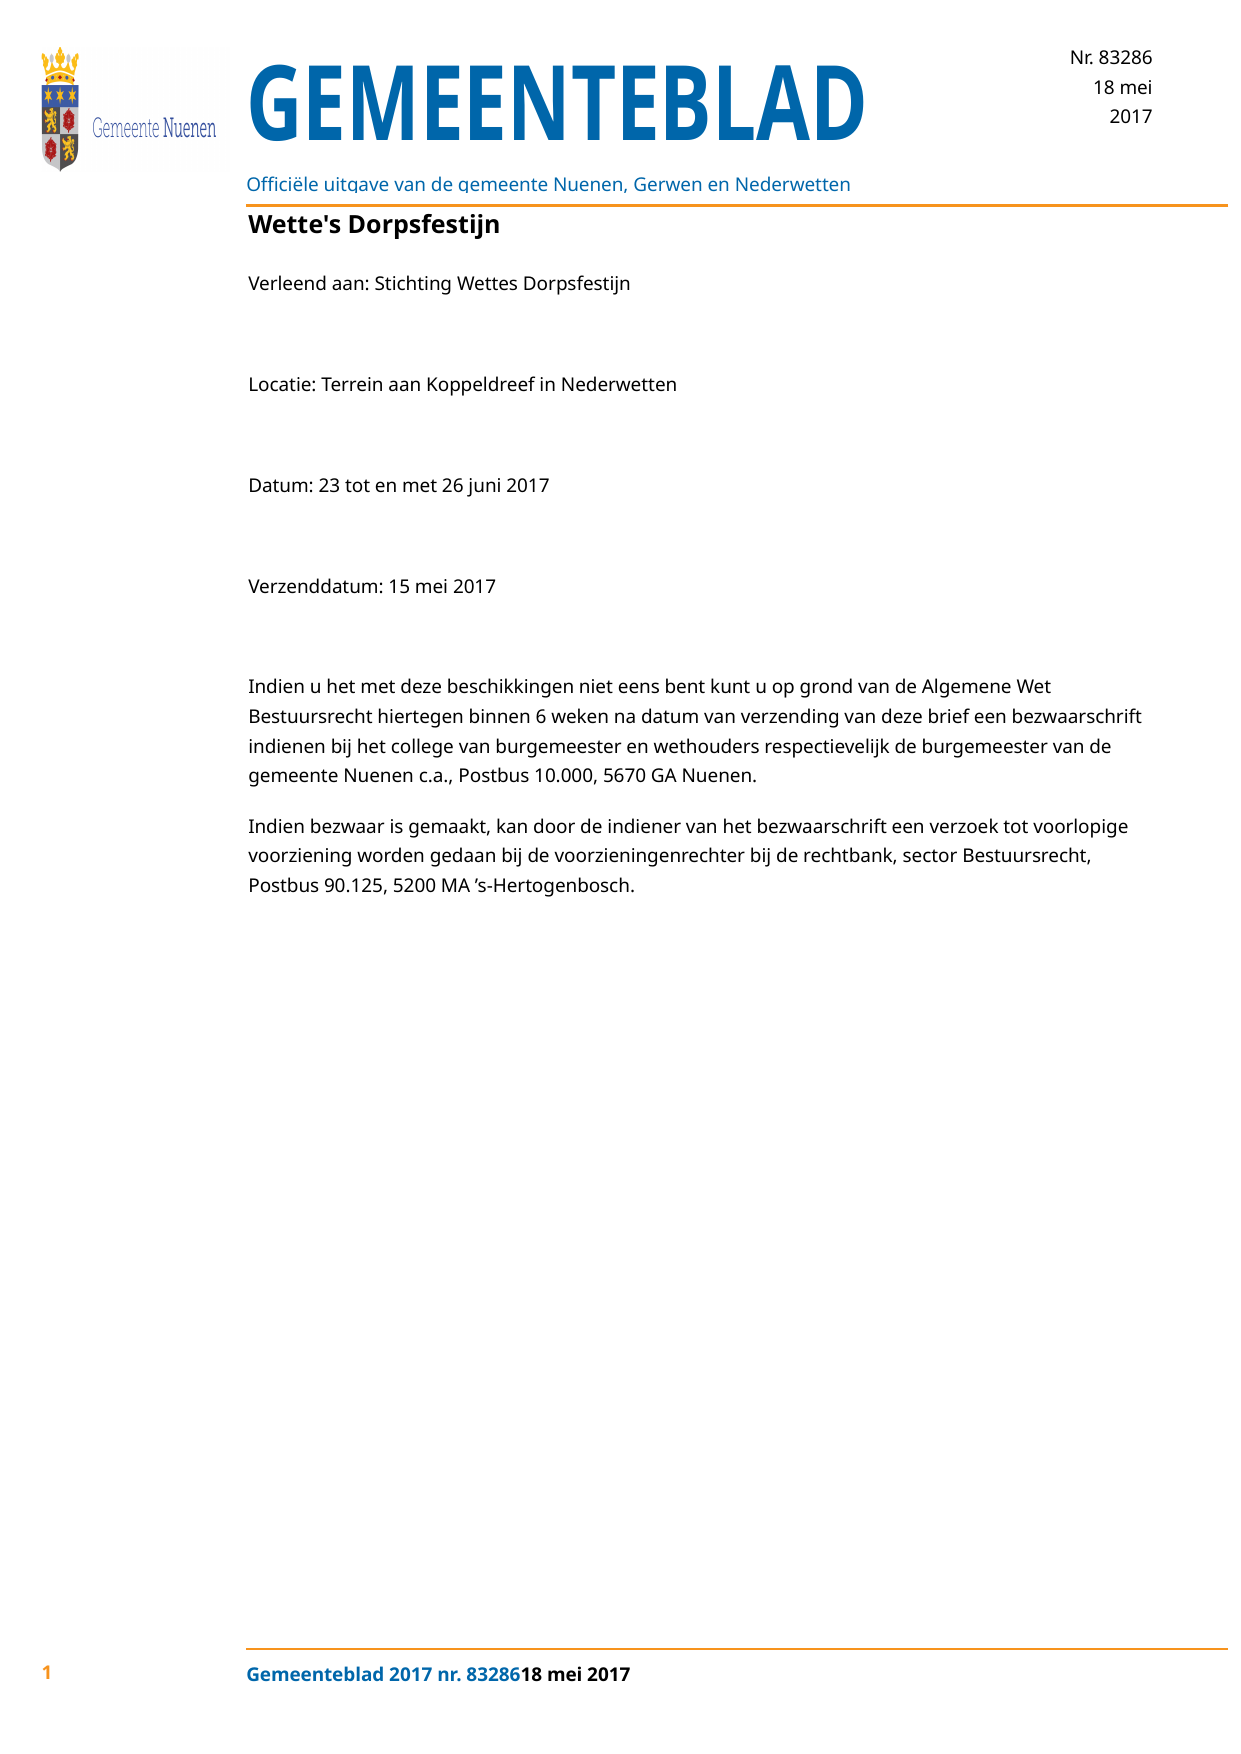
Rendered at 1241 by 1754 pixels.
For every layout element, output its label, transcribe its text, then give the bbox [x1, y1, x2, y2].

text Indien bezwaar is gemaakt, kan door de indiener van het bezwaarschrift een verzoek tot voorlopige voorziening worden gedaan bij de voorzieningenrechter bij de rechtbank, sector Bestuursrecht, Postbus 90.125, 5200 MA ’s-Hertogenbosch. [248, 813, 1152, 898]
text Indien u het met deze beschikkingen niet eens bent kunt u op grond van de Algemene Wet Bestuursrecht hiertegen binnen 6 weken na datum van verzending van deze brief een bezwaarschrift indienen bij het college van burgemeester en wethouders respectievelijk de burgemeester van de gemeente Nuenen c.a., Postbus 10.000, 5670 GA Nuenen. [248, 674, 1152, 788]
picture [41, 47, 231, 172]
text Locatie: Terrein aan Koppeldreef in Nederwetten [248, 371, 1152, 397]
text Datum: 23 tot en met 26 juni 2017 [248, 472, 1152, 498]
text Verzenddatum: 15 mei 2017 [248, 573, 1152, 598]
text Verleend aan: Stichting Wettes Dorpsfestijn [248, 270, 1152, 296]
text Wette's Dorpsfestijn [248, 207, 1152, 241]
